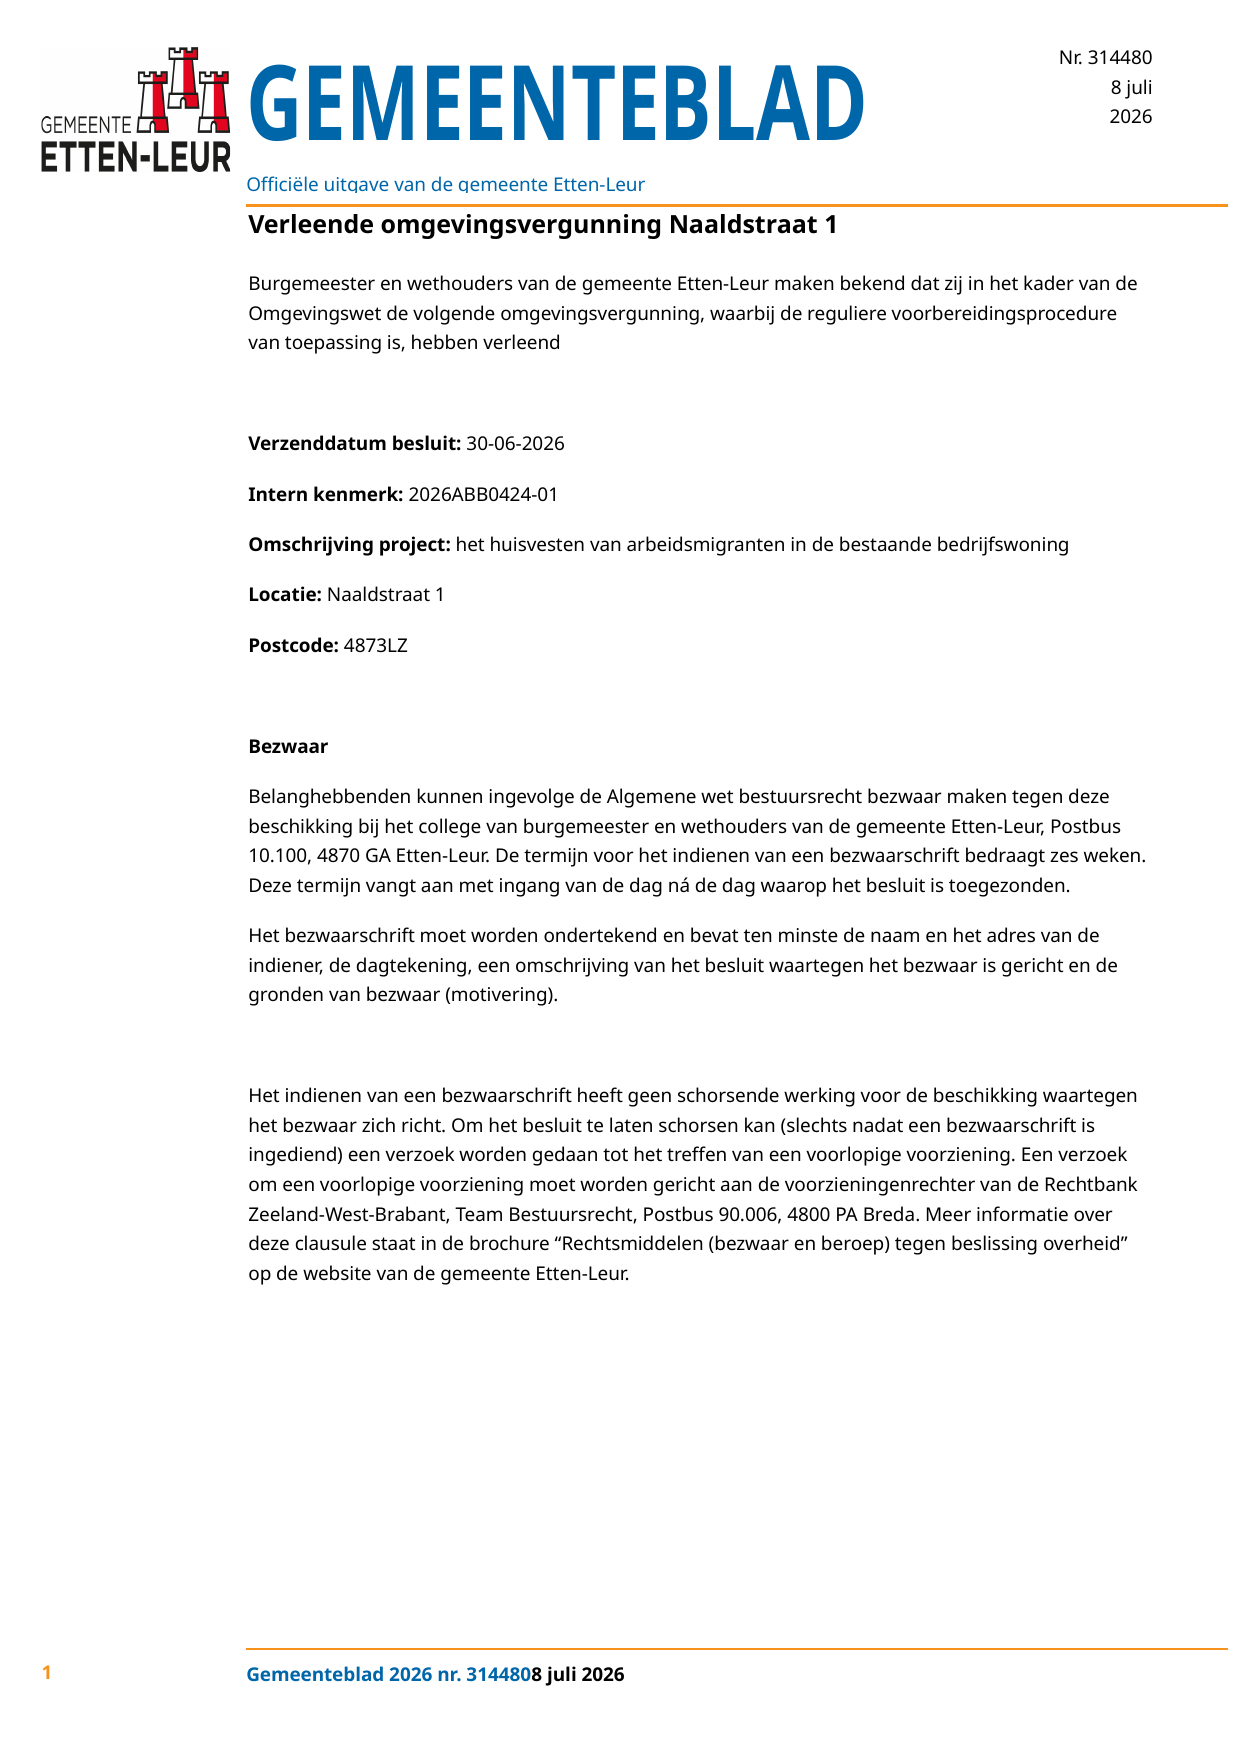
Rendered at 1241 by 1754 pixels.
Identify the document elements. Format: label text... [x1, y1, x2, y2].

text Het indienen van een bezwaarschrift heeft geen schorsende werking voor de beschikking waartegen het bezwaar zich richt. Om het besluit te laten schorsen kan (slechts nadat een bezwaarschrift is ingediend) een verzoek worden gedaan tot het treffen van een voorlopige voorziening. Een verzoek om een voorlopige voorziening moet worden gericht aan de voorzieningenrechter van de Rechtbank Zeeland-West-Brabant, Team Bestuursrecht, Postbus 90.006, 4800 PA Breda. Meer informatie over deze clausule staat in de brochure “Rechtsmiddelen (bezwaar en beroep) tegen beslissing overheid” op de website van de gemeente Etten-Leur. [248, 1082, 1152, 1286]
text Intern kenmerk: 2026ABB0424-01 [248, 481, 1152, 506]
text Locatie: Naaldstraat 1 [248, 582, 1152, 607]
text Belanghebbenden kunnen ingevolge de Algemene wet bestuursrecht bezwaar maken tegen deze beschikking bij het college van burgemeester en wethouders van de gemeente Etten-Leur, Postbus 10.100, 4870 GA Etten-Leur. De termijn voor het indienen van een bezwaarschrift bedraagt zes weken. Deze termijn vangt aan met ingang van de dag ná de dag waarop het besluit is toegezonden. [248, 783, 1152, 898]
text Verleende omgevingsvergunning Naaldstraat 1 [248, 207, 1152, 241]
text Verzenddatum besluit: 30-06-2026 [248, 430, 1152, 456]
text Bezwaar [248, 733, 1152, 758]
text Burgemeester en wethouders van de gemeente Etten-Leur maken bekend dat zij in het kader van de Omgevingswet de volgende omgevingsvergunning, waarbij de reguliere voorbereidingsprocedure van toepassing is, hebben verleend [248, 270, 1152, 355]
text Omschrijving project: het huisvesten van arbeidsmigranten in de bestaande bedrijfswoning [248, 531, 1152, 557]
text Het bezwaarschrift moet worden ondertekend en bevat ten minste de naam en het adres van de indiener, de dagtekening, een omschrijving van het besluit waartegen het bezwaar is gericht en de gronden van bezwaar (motivering). [248, 922, 1152, 1007]
picture [41, 47, 231, 172]
text Postcode: 4873LZ [248, 632, 1152, 658]
